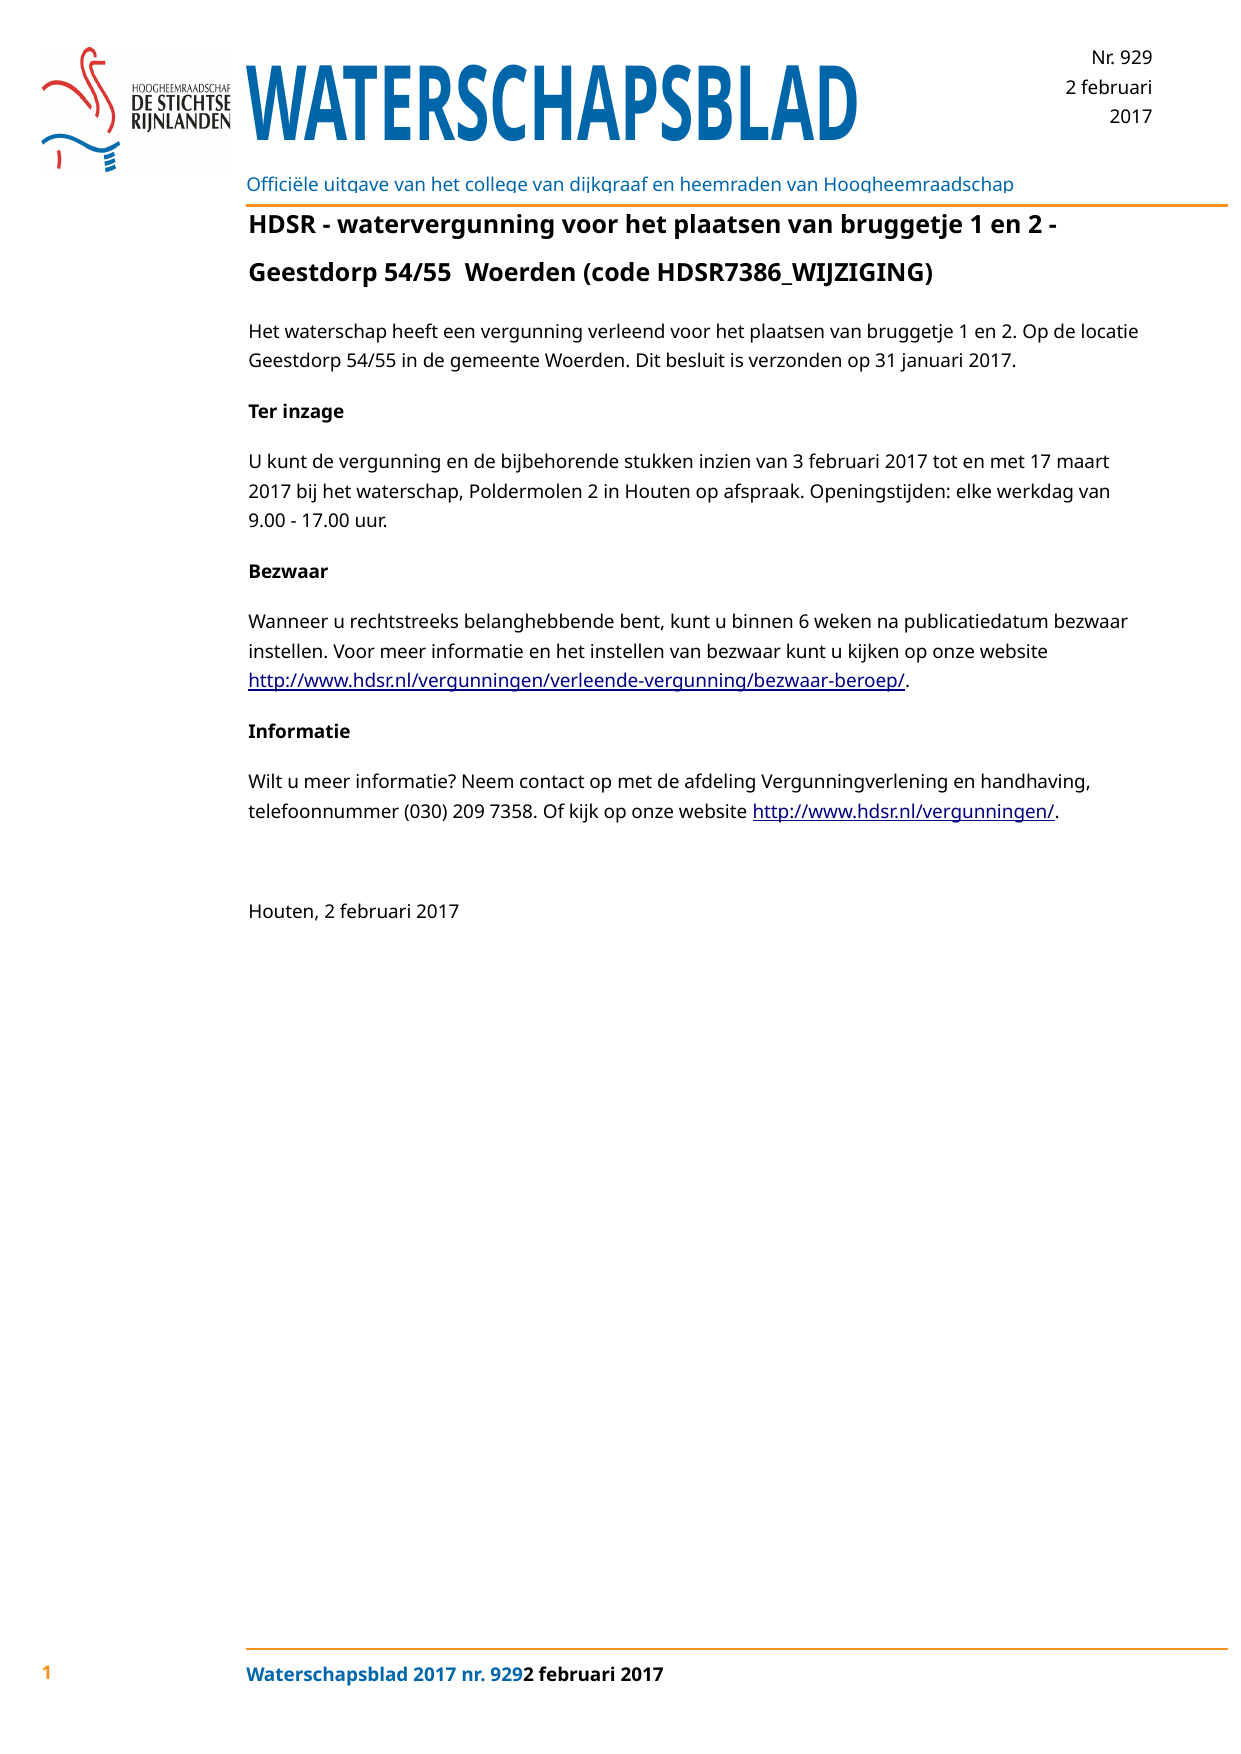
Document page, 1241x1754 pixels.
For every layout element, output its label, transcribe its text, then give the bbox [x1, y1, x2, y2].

text HDSR - watervergunning voor het plaatsen van bruggetje 1 en 2 - Geestdorp 54/55 Woerden (code HDSR7386_WIJZIGING) [248, 207, 1152, 288]
text Houten, 2 februari 2017 [248, 899, 1152, 924]
picture [41, 47, 231, 172]
text Ter inzage [248, 398, 1152, 424]
text Wanneer u rechtstreeks belanghebbende bent, kunt u binnen 6 weken na publicatiedatum bezwaar instellen. Voor meer informatie en het instellen van bezwaar kunt u kijken op onze website http://www.hdsr.nl/vergunningen/verleende-vergunning/bezwaar-beroep/. [248, 608, 1152, 693]
text Bezwaar [248, 558, 1152, 584]
text U kunt de vergunning en de bijbehorende stukken inzien van 3 februari 2017 tot en met 17 maart 2017 bij het waterschap, Poldermolen 2 in Houten op afspraak. Openingstijden: elke werkdag van 9.00 - 17.00 uur. [248, 448, 1152, 533]
text Het waterschap heeft een vergunning verleend voor het plaatsen van bruggetje 1 en 2. Op de locatie Geestdorp 54/55 in de gemeente Woerden. Dit besluit is verzonden op 31 januari 2017. [248, 318, 1152, 373]
text Wilt u meer informatie? Neem contact op met de afdeling Vergunningverlening en handhaving, telefoonnummer (030) 209 7358. Of kijk op onze website http://www.hdsr.nl/vergunningen/. [248, 768, 1152, 824]
text Informatie [248, 718, 1152, 744]
